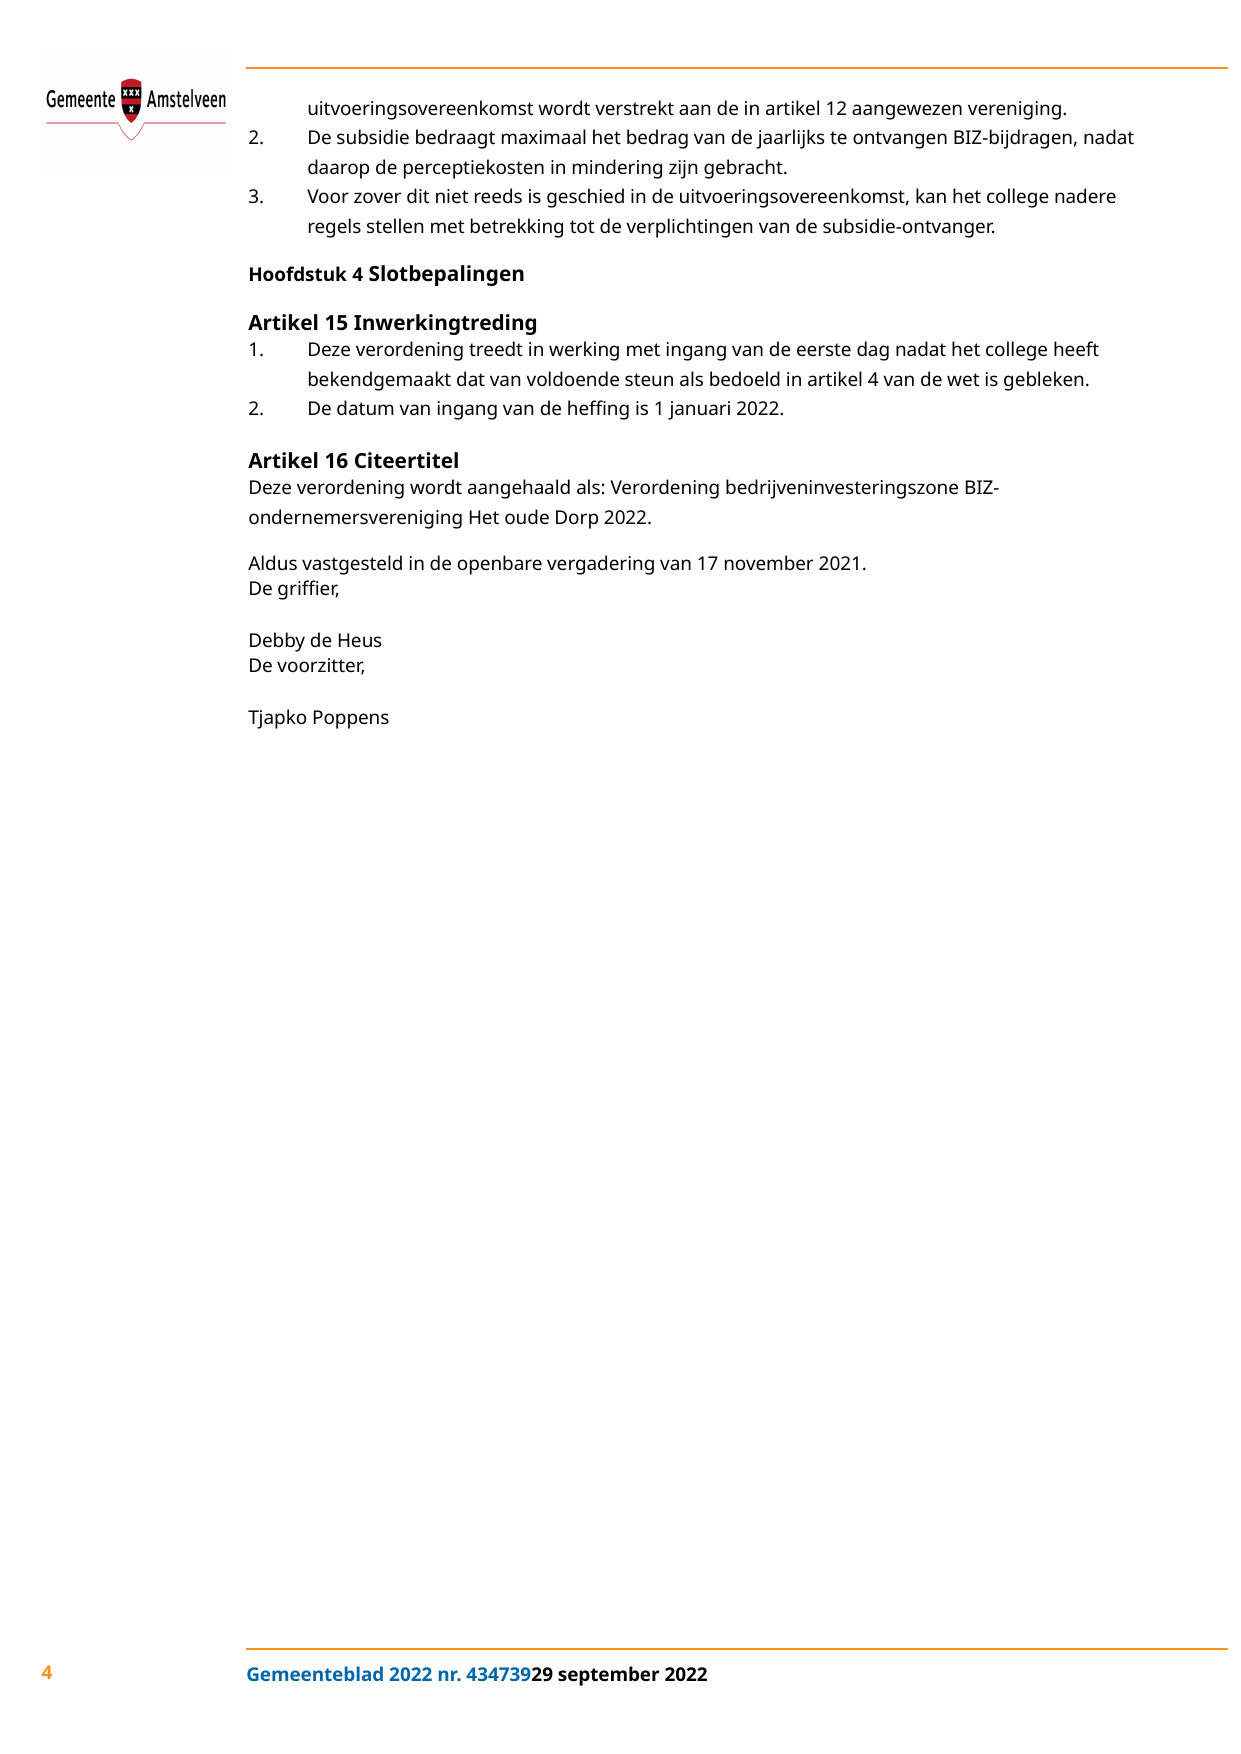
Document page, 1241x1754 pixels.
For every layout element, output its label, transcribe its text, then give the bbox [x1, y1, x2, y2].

text De griffier, [248, 575, 1152, 601]
text De voorzitter, [248, 653, 1152, 678]
text Deze verordening wordt aangehaald als: Verordening bedrijveninvesteringszone BIZ-ondernemersvereniging Het oude Dorp 2022. [248, 474, 1152, 530]
list De datum van ingang van de heffing is 1 januari 2022. [248, 396, 1152, 421]
text Debby de Heus [248, 627, 1152, 653]
text Artikel 16 Citeertitel [248, 446, 1152, 474]
list uitvoeringsovereenkomst wordt verstrekt aan de in artikel 12 aangewezen vereniging. [248, 95, 1152, 121]
text Artikel 15 Inwerkingtreding [248, 308, 1152, 336]
list De subsidie bedraagt maximaal het bedrag van de jaarlijks te ontvangen BIZ-bijdragen, nadat daarop de perceptiekosten in mindering zijn gebracht. [248, 124, 1152, 180]
picture [41, 47, 231, 172]
list Voor zover dit niet reeds is geschied in de uitvoeringsovereenkomst, kan het college nadere regels stellen met betrekking tot de verplichtingen van de subsidie-ontvanger. [248, 183, 1152, 239]
text Aldus vastgesteld in de openbare vergadering van 17 november 2021. [248, 550, 1152, 575]
text Tjapko Poppens [248, 704, 1152, 730]
text Hoofdstuk 4 Slotbepalingen [248, 259, 1152, 287]
list Deze verordening treedt in werking met ingang van de eerste dag nadat het college heeft bekendgemaakt dat van voldoende steun als bedoeld in artikel 4 van de wet is gebleken. [248, 336, 1152, 392]
